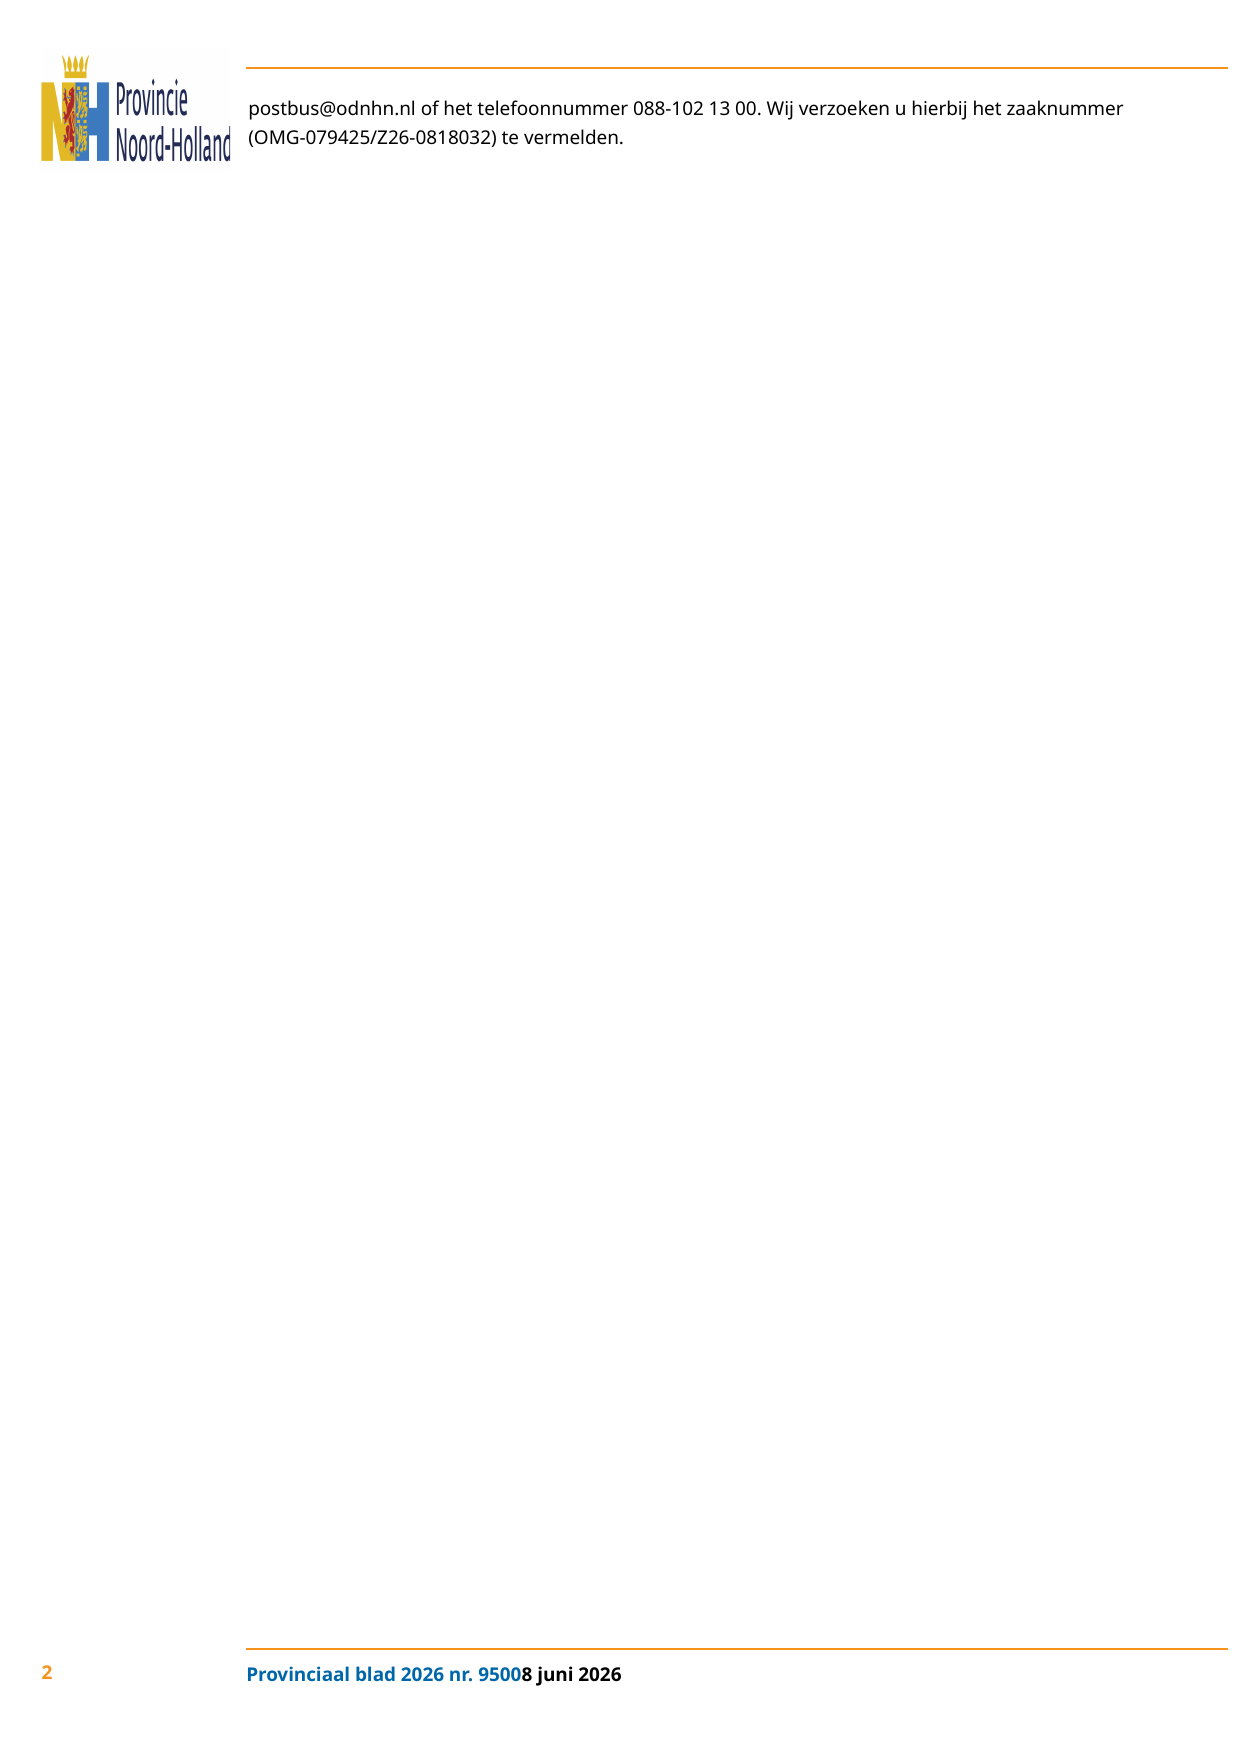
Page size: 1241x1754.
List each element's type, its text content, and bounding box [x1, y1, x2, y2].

text postbus@odnhn.nl of het telefoonnummer 088-102 13 00. Wij verzoeken u hierbij het zaaknummer (OMG-079425/Z26-0818032) te vermelden. [248, 95, 1152, 150]
picture [41, 47, 231, 172]
